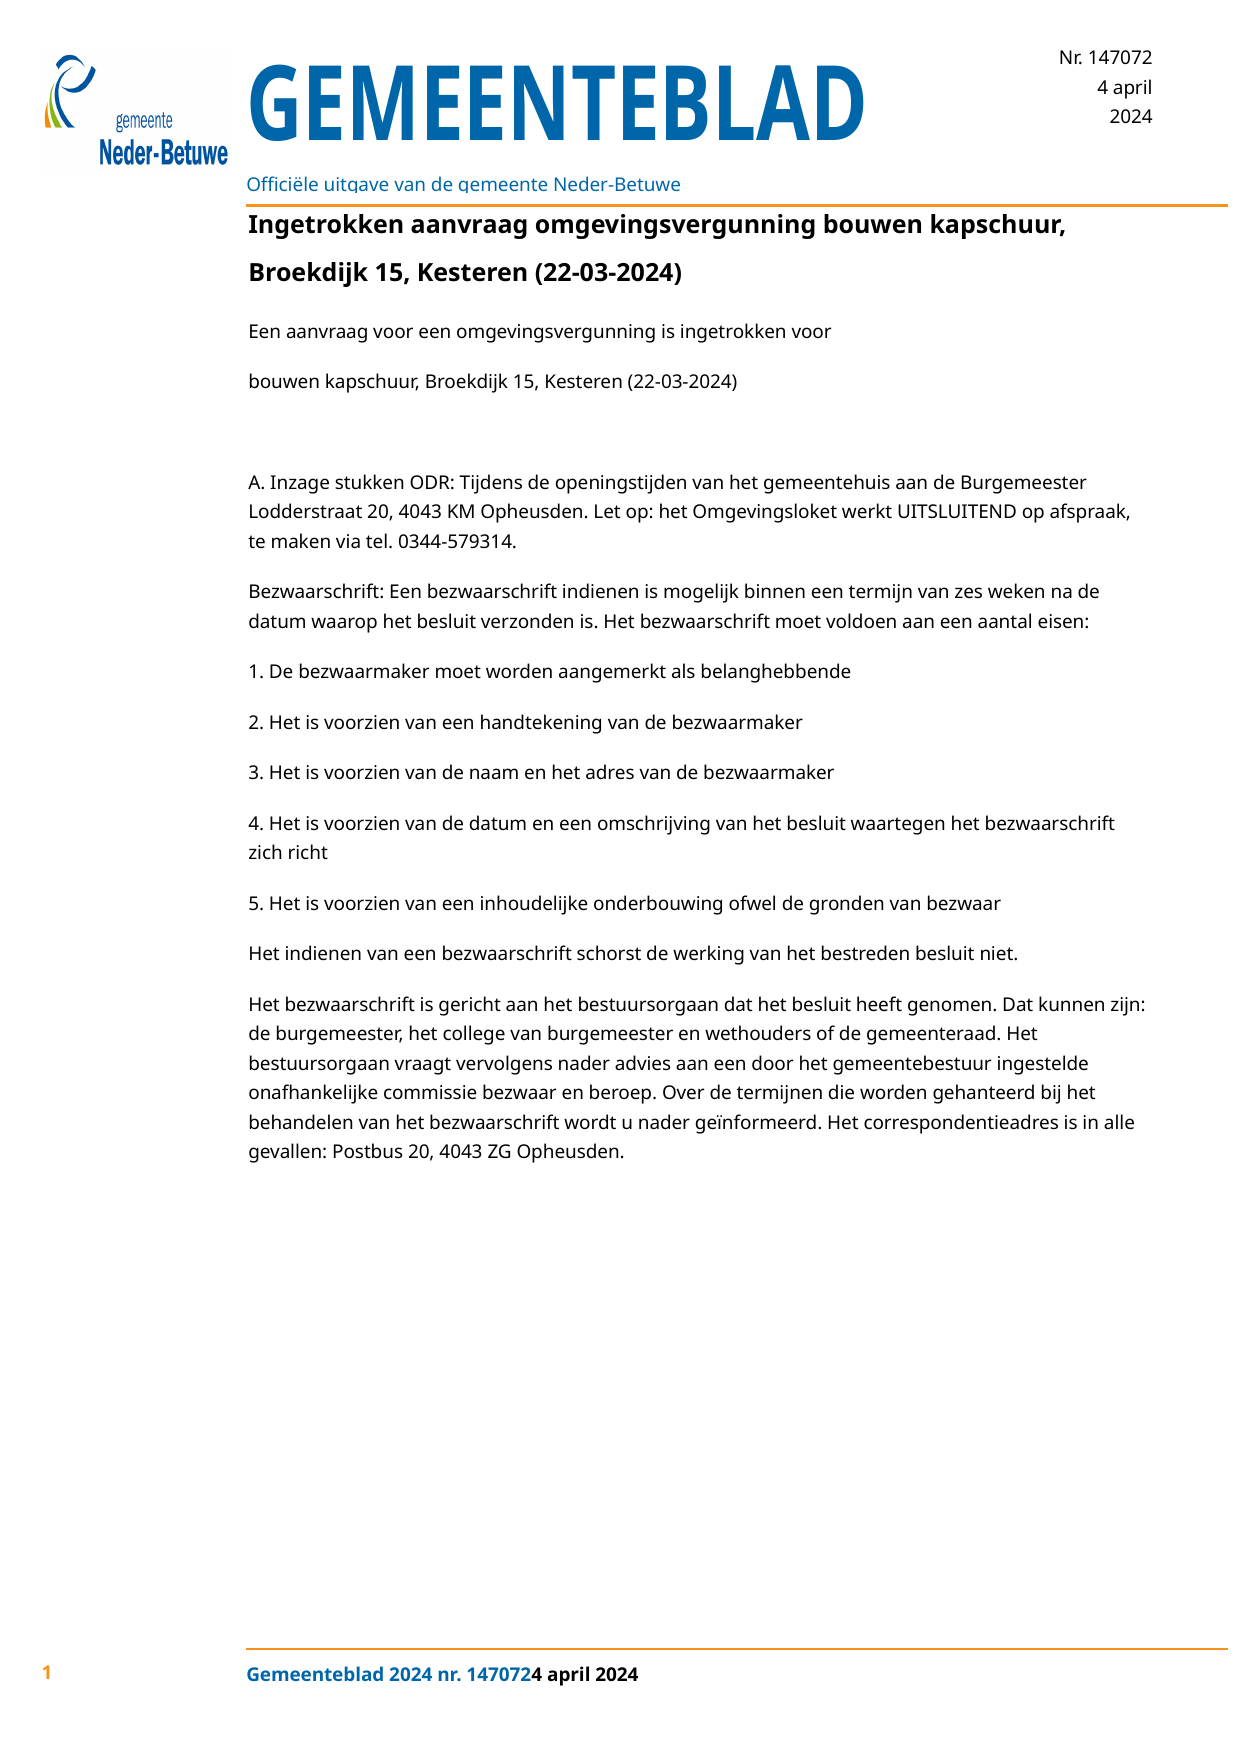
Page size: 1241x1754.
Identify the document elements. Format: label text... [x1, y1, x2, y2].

picture [41, 47, 231, 172]
text Bezwaarschrift: Een bezwaarschrift indienen is mogelijk binnen een termijn van zes weken na de datum waarop het besluit verzonden is. Het bezwaarschrift moet voldoen aan een aantal eisen: [248, 579, 1152, 634]
text 5. Het is voorzien van een inhoudelijke onderbouwing ofwel de gronden van bezwaar [248, 890, 1152, 916]
text Een aanvraag voor een omgevingsvergunning is ingetrokken voor [248, 318, 1152, 344]
text 3. Het is voorzien van de naam en het adres van de bezwaarmaker [248, 759, 1152, 785]
text bouwen kapschuur, Broekdijk 15, Kesteren (22-03-2024) [248, 368, 1152, 394]
text 1. De bezwaarmaker moet worden aangemerkt als belanghebbende [248, 659, 1152, 684]
text A. Inzage stukken ODR: Tijdens de openingstijden van het gemeentehuis aan de Burgemeester Lodderstraat 20, 4043 KM Opheusden. Let op: het Omgevingsloket werkt UITSLUITEND op afspraak, te maken via tel. 0344-579314. [248, 469, 1152, 554]
text 4. Het is voorzien van de datum en een omschrijving van het besluit waartegen het bezwaarschrift zich richt [248, 810, 1152, 865]
text Ingetrokken aanvraag omgevingsvergunning bouwen kapschuur, Broekdijk 15, Kesteren (22-03-2024) [248, 207, 1152, 288]
text Het bezwaarschrift is gericht aan het bestuursorgaan dat het besluit heeft genomen. Dat kunnen zijn: de burgemeester, het college van burgemeester en wethouders of de gemeenteraad. Het bestuursorgaan vraagt vervolgens nader advies aan een door het gemeentebestuur ingestelde onafhankelijke commissie bezwaar en beroep. Over de termijnen die worden gehanteerd bij het behandelen van het bezwaarschrift wordt u nader geïnformeerd. Het correspondentieadres is in alle gevallen: Postbus 20, 4043 ZG Opheusden. [248, 991, 1152, 1164]
text Het indienen van een bezwaarschrift schorst de werking van het bestreden besluit niet. [248, 940, 1152, 966]
text 2. Het is voorzien van een handtekening van de bezwaarmaker [248, 709, 1152, 735]
